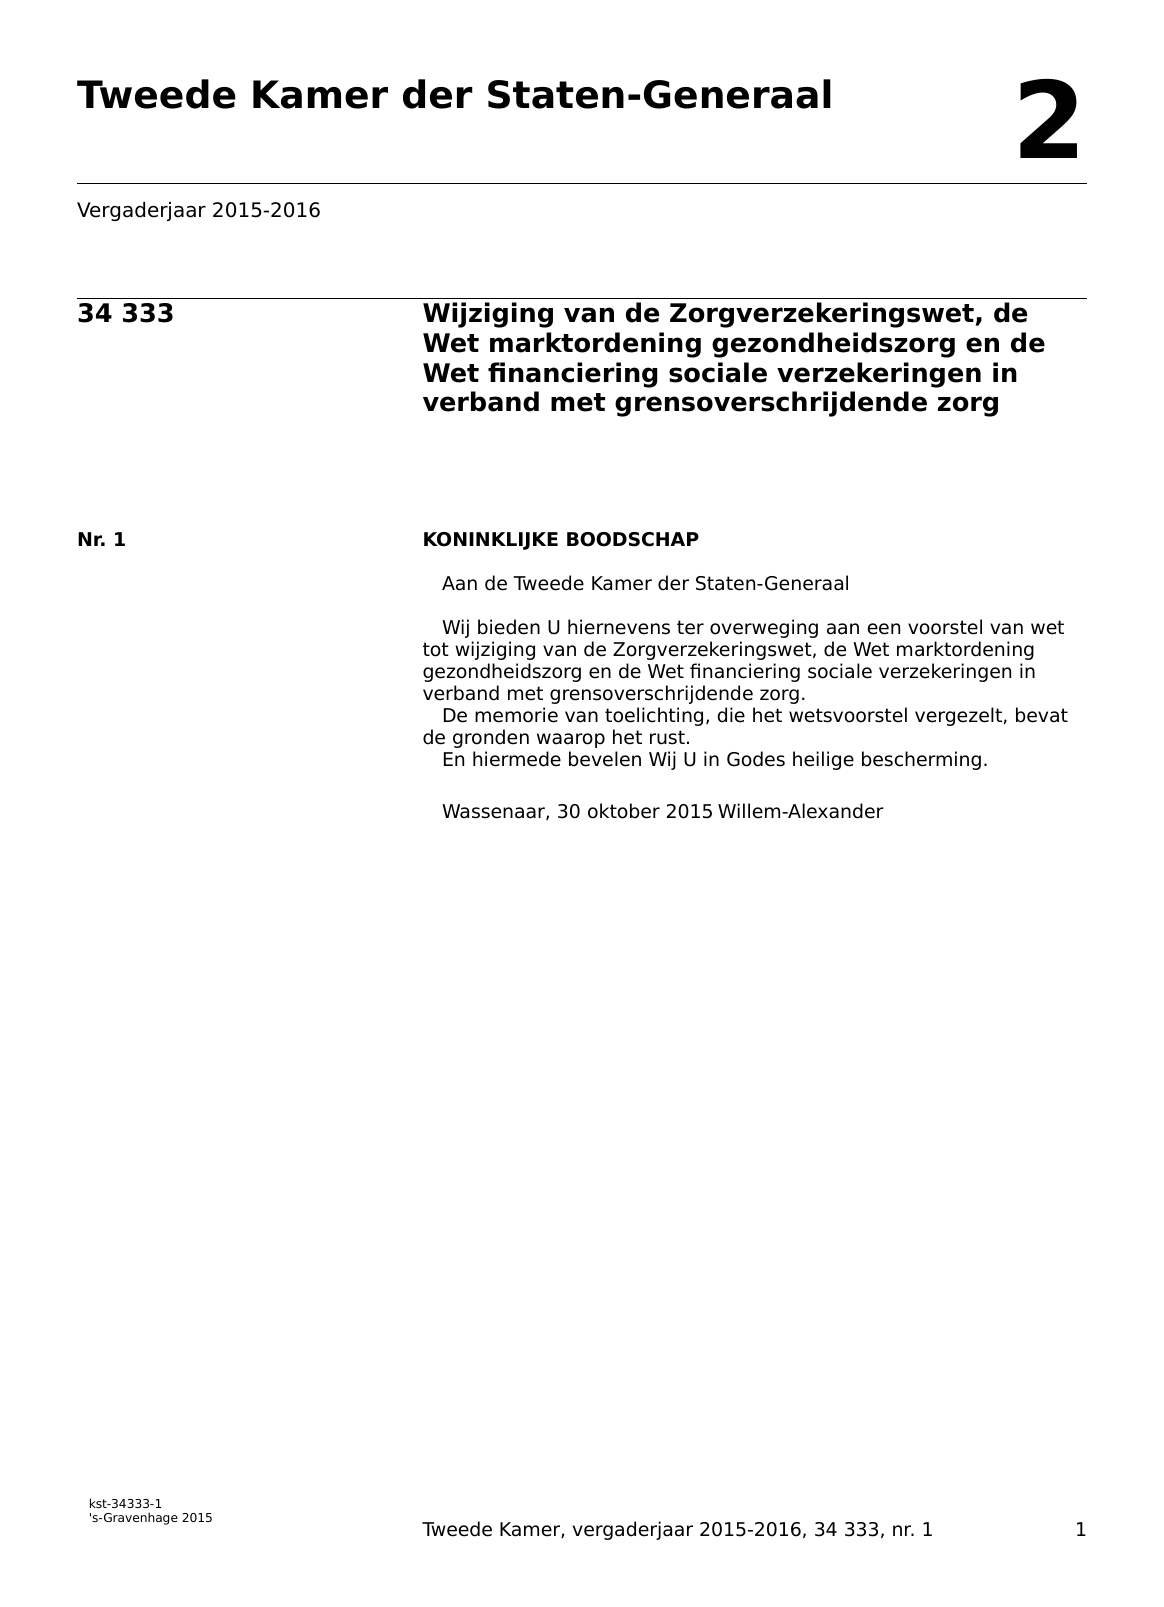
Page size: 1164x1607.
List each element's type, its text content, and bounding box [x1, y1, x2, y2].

text De memorie van toelichting, die het wetsvoorstel vergezelt, bevat de gronden waarop het rust. [422, 705, 1087, 749]
text En hiermede bevelen Wij U in Godes heilige bescherming. [422, 749, 1087, 771]
table_header 2 [886, 59, 1087, 183]
subtitle 34 333 Wijziging van de Zorgverzekeringswet, de Wet marktordening gezondheidszorg en de Wet financiering sociale verzekeringen in verband met grensoverschrijdende zorg [77, 299, 1087, 418]
text 's-Gravenhage 2015 [88, 1511, 323, 1525]
table_header Tweede Kamer der Staten-Generaal [77, 59, 886, 183]
text Wassenaar, 30 oktober 2015 Willem-Alexander [422, 801, 1087, 823]
table_cell Vergaderjaar 2015-2016 [77, 184, 1087, 298]
text Aan de Tweede Kamer der Staten-Generaal [422, 573, 1087, 595]
text kst-34333-1 [88, 1497, 323, 1511]
subtitle Nr. 1 KONINKLIJKE BOODSCHAP [77, 529, 1087, 551]
text Wij bieden U hiernevens ter overweging aan een voorstel van wet tot wijziging van de Zorgverzekeringswet, de Wet marktordening gezondheidszorg en de Wet financiering sociale verzekeringen in verband met grensoverschrijdende zorg. [422, 617, 1087, 705]
